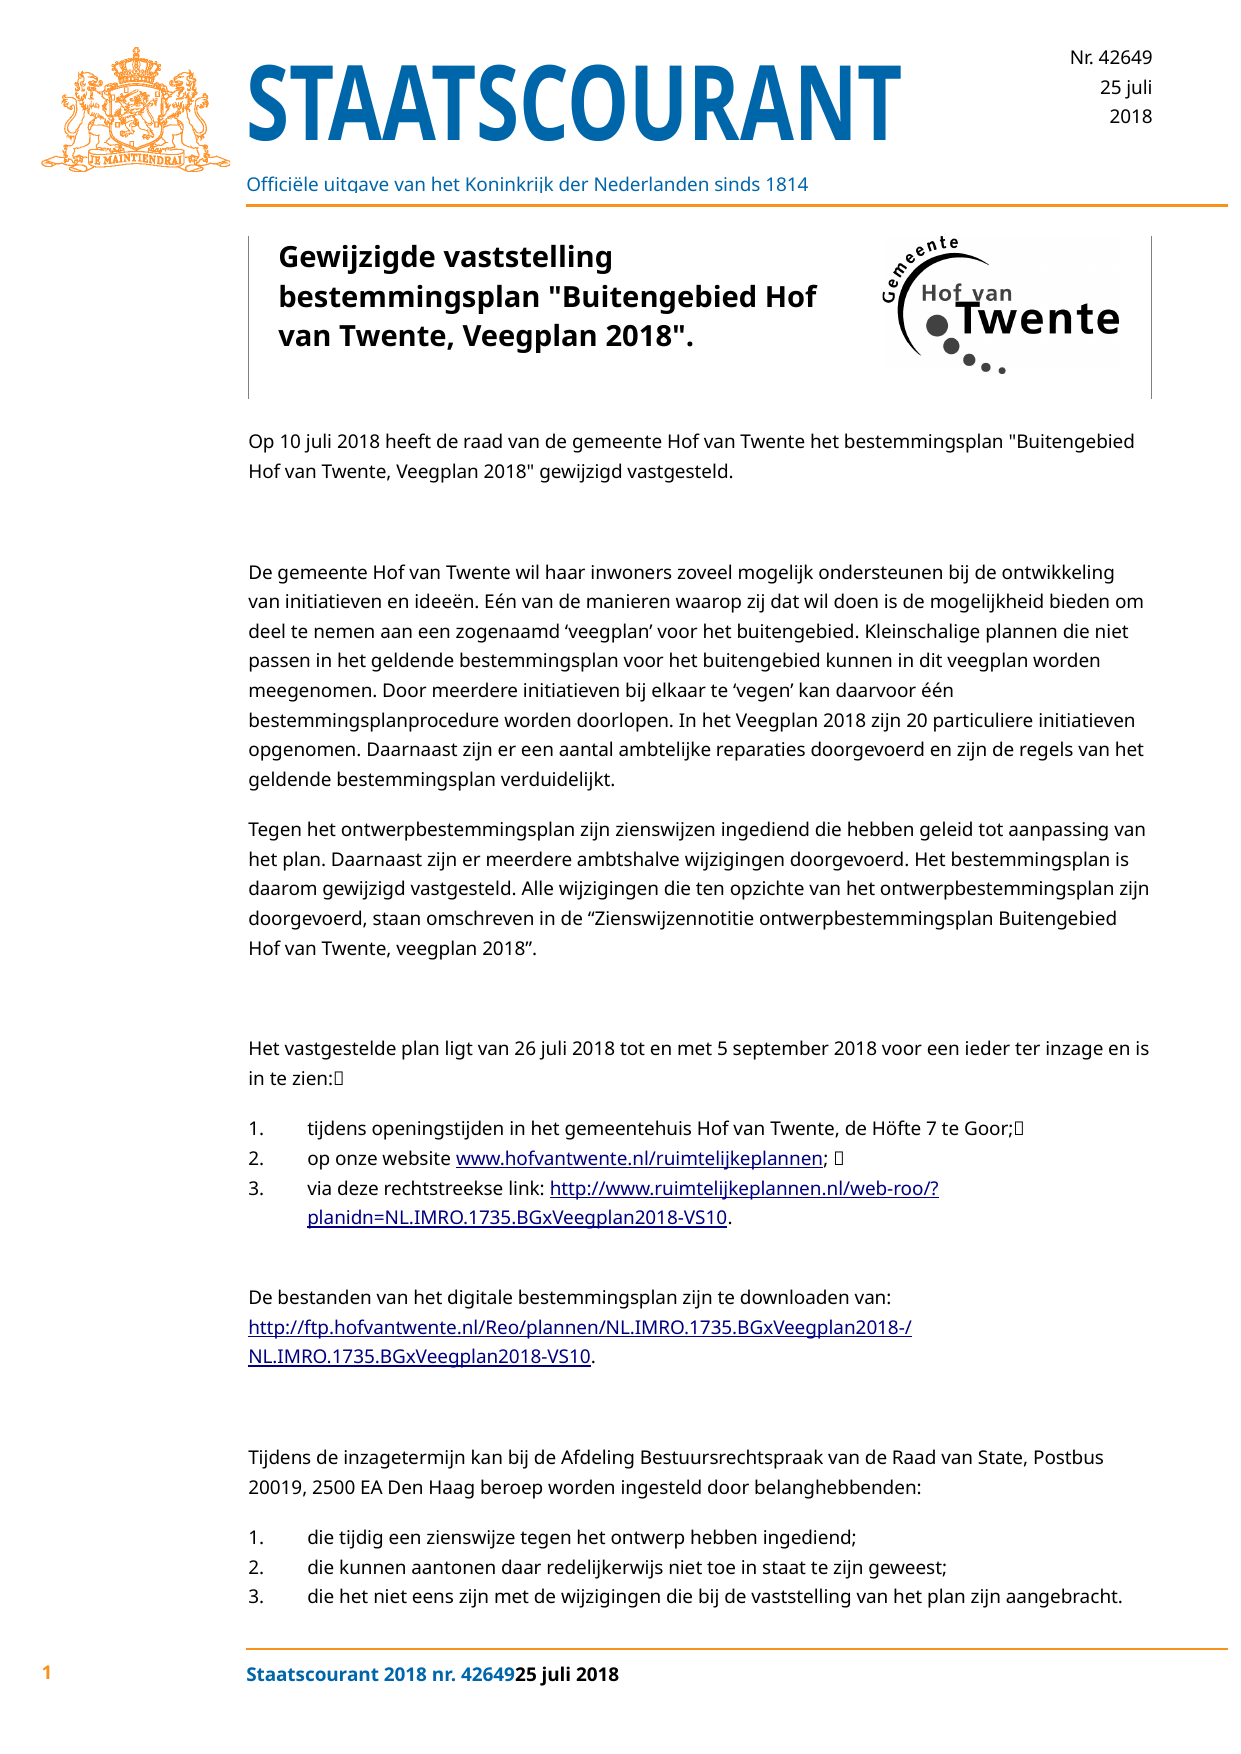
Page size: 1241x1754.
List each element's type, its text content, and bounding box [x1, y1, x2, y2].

list via deze rechtstreekse link: http://www.ruimtelijkeplannen.nl/web-roo/?planidn=NL.IMRO.1735.BGxVeegplan2018-VS10. [248, 1175, 1152, 1230]
text Tijdens de inzagetermijn kan bij de Afdeling Bestuursrechtspraak van de Raad van State, Postbus 20019, 2500 EA Den Haag beroep worden ingesteld door belanghebbenden: [248, 1444, 1152, 1499]
list op onze website www.hofvantwente.nl/ruimtelijkeplannen;  [248, 1145, 1152, 1171]
text Het vastgestelde plan ligt van 26 juli 2018 tot en met 5 september 2018 voor een ieder ter inzage en is in te zien: [248, 1036, 1152, 1091]
picture [41, 47, 231, 172]
list die het niet eens zijn met de wijzigingen die bij de vaststelling van het plan zijn aangebracht. [248, 1583, 1152, 1609]
text Op 10 juli 2018 heeft de raad van de gemeente Hof van Twente het bestemmingsplan "Buitengebied Hof van Twente, Veegplan 2018" gewijzigd vastgesteld. [248, 428, 1152, 484]
list die tijdig een zienswijze tegen het ontwerp hebben ingediend; [248, 1524, 1152, 1550]
table_header [850, 236, 1151, 399]
text Tegen het ontwerpbestemmingsplan zijn zienswijzen ingediend die hebben geleid tot aanpassing van het plan. Daarnaast zijn er meerdere ambtshalve wijzigingen doorgevoerd. Het bestemmingsplan is daarom gewijzigd vastgesteld. Alle wijzigingen die ten opzichte van het ontwerpbestemmingsplan zijn doorgevoerd, staan omschreven in de “Zienswijzennotitie ontwerpbestemmingsplan Buitengebied Hof van Twente, veegplan 2018”. [248, 816, 1152, 960]
list die kunnen aantonen daar redelijkerwijs niet toe in staat te zijn geweest; [248, 1554, 1152, 1579]
list tijdens openingstijden in het gemeentehuis Hof van Twente, de Höfte 7 te Goor; [248, 1116, 1152, 1141]
picture [882, 236, 1119, 374]
text De bestanden van het digitale bestemmingsplan zijn te downloaden van: http://ftp.hofvantwente.nl/Reo/plannen/NL.IMRO.1735.BGxVeegplan2018-/NL.IMRO.1735.BGxVeegplan2018-VS10. [248, 1284, 1152, 1369]
table_header Gewijzigde vaststelling bestemmingsplan "Buitengebied Hof van Twente, Veegplan 2018". [249, 236, 850, 399]
text De gemeente Hof van Twente wil haar inwoners zoveel mogelijk ondersteunen bij de ontwikkeling van initiatieven en ideeën. Eén van de manieren waarop zij dat wil doen is de mogelijkheid bieden om deel te nemen aan een zogenaamd ‘veegplan’ voor het buitengebied. Kleinschalige plannen die niet passen in het geldende bestemmingsplan voor het buitengebied kunnen in dit veegplan worden meegenomen. Door meerdere initiatieven bij elkaar te ‘vegen’ kan daarvoor één bestemmingsplanprocedure worden doorlopen. In het Veegplan 2018 zijn 20 particuliere initiatieven opgenomen. Daarnaast zijn er een aantal ambtelijke reparaties doorgevoerd en zijn de regels van het geldende bestemmingsplan verduidelijkt. [248, 559, 1152, 792]
